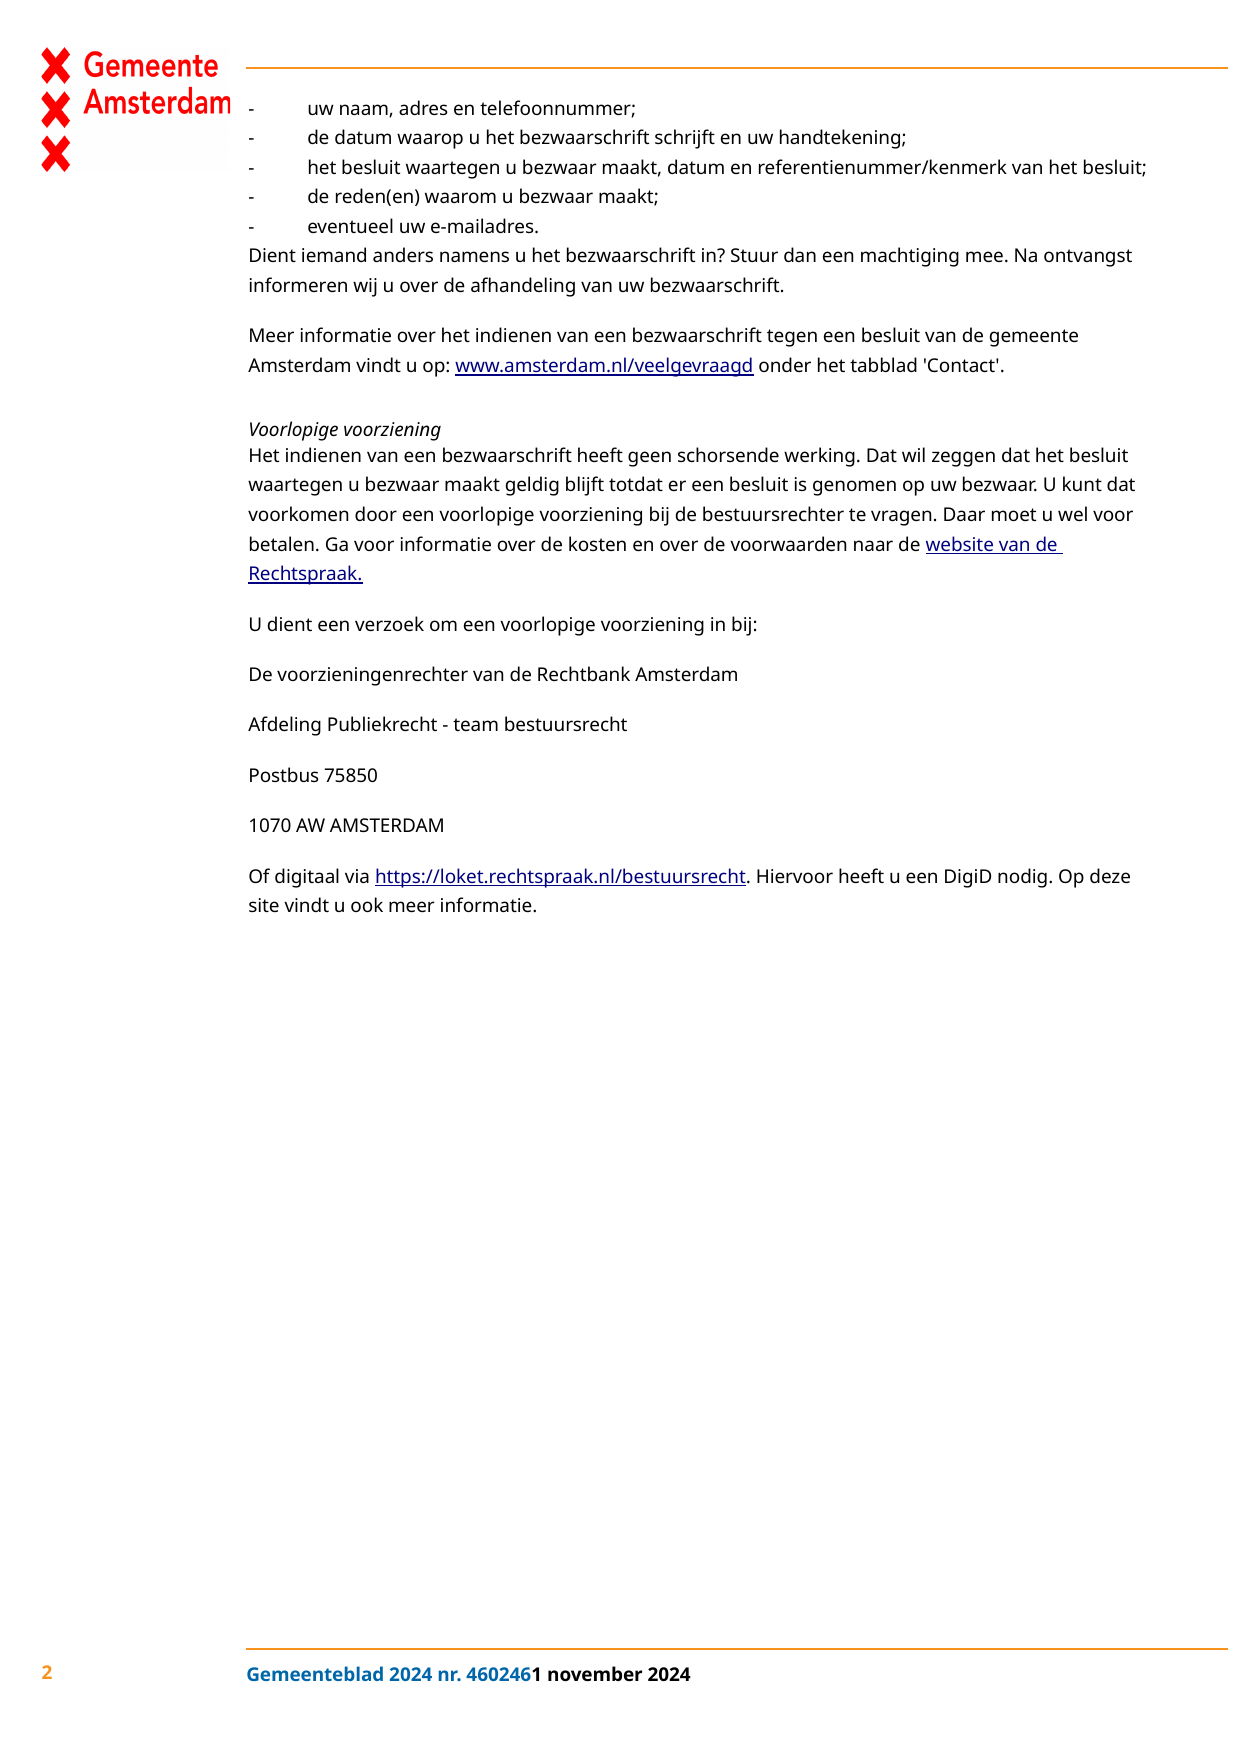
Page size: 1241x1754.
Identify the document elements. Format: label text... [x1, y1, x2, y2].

text Postbus 75850 [248, 762, 1152, 788]
text 1070 AW AMSTERDAM [248, 812, 1152, 838]
text Het indienen van een bezwaarschrift heeft geen schorsende werking. Dat wil zeggen dat het besluit waartegen u bezwaar maakt geldig blijft totdat er een besluit is genomen op uw bezwaar. U kunt dat voorkomen door een voorlopige voorziening bij de bestuursrechter te vragen. Daar moet u wel voor betalen. Ga voor informatie over de kosten en over de voorwaarden naar de website van de Rechtspraak. [248, 442, 1152, 586]
list het besluit waartegen u bezwaar maakt, datum en referentienummer/kenmerk van het besluit; [248, 154, 1152, 180]
list de reden(en) waarom u bezwaar maakt; [248, 183, 1152, 209]
list eventueel uw e-mailadres. [248, 213, 1152, 239]
list de datum waarop u het bezwaarschrift schrijft en uw handtekening; [248, 124, 1152, 150]
text Of digitaal via https://loket.rechtspraak.nl/bestuursrecht. Hiervoor heeft u een DigiD nodig. Op deze site vindt u ook meer informatie. [248, 863, 1152, 918]
text De voorzieningenrechter van de Rechtbank Amsterdam [248, 661, 1152, 687]
text U dient een verzoek om een voorlopige voorziening in bij: [248, 611, 1152, 636]
text Meer informatie over het indienen van een bezwaarschrift tegen een besluit van de gemeente Amsterdam vindt u op: www.amsterdam.nl/veelgevraagd onder het tabblad 'Contact'. [248, 323, 1152, 378]
text Voorlopige voorziening [248, 416, 1152, 442]
list uw naam, adres en telefoonnummer; [248, 95, 1152, 121]
text Afdeling Publiekrecht - team bestuursrecht [248, 712, 1152, 737]
text Dient iemand anders namens u het bezwaarschrift in? Stuur dan een machtiging mee. Na ontvangst informeren wij u over de afhandeling van uw bezwaarschrift. [248, 243, 1152, 298]
picture [41, 47, 231, 172]
